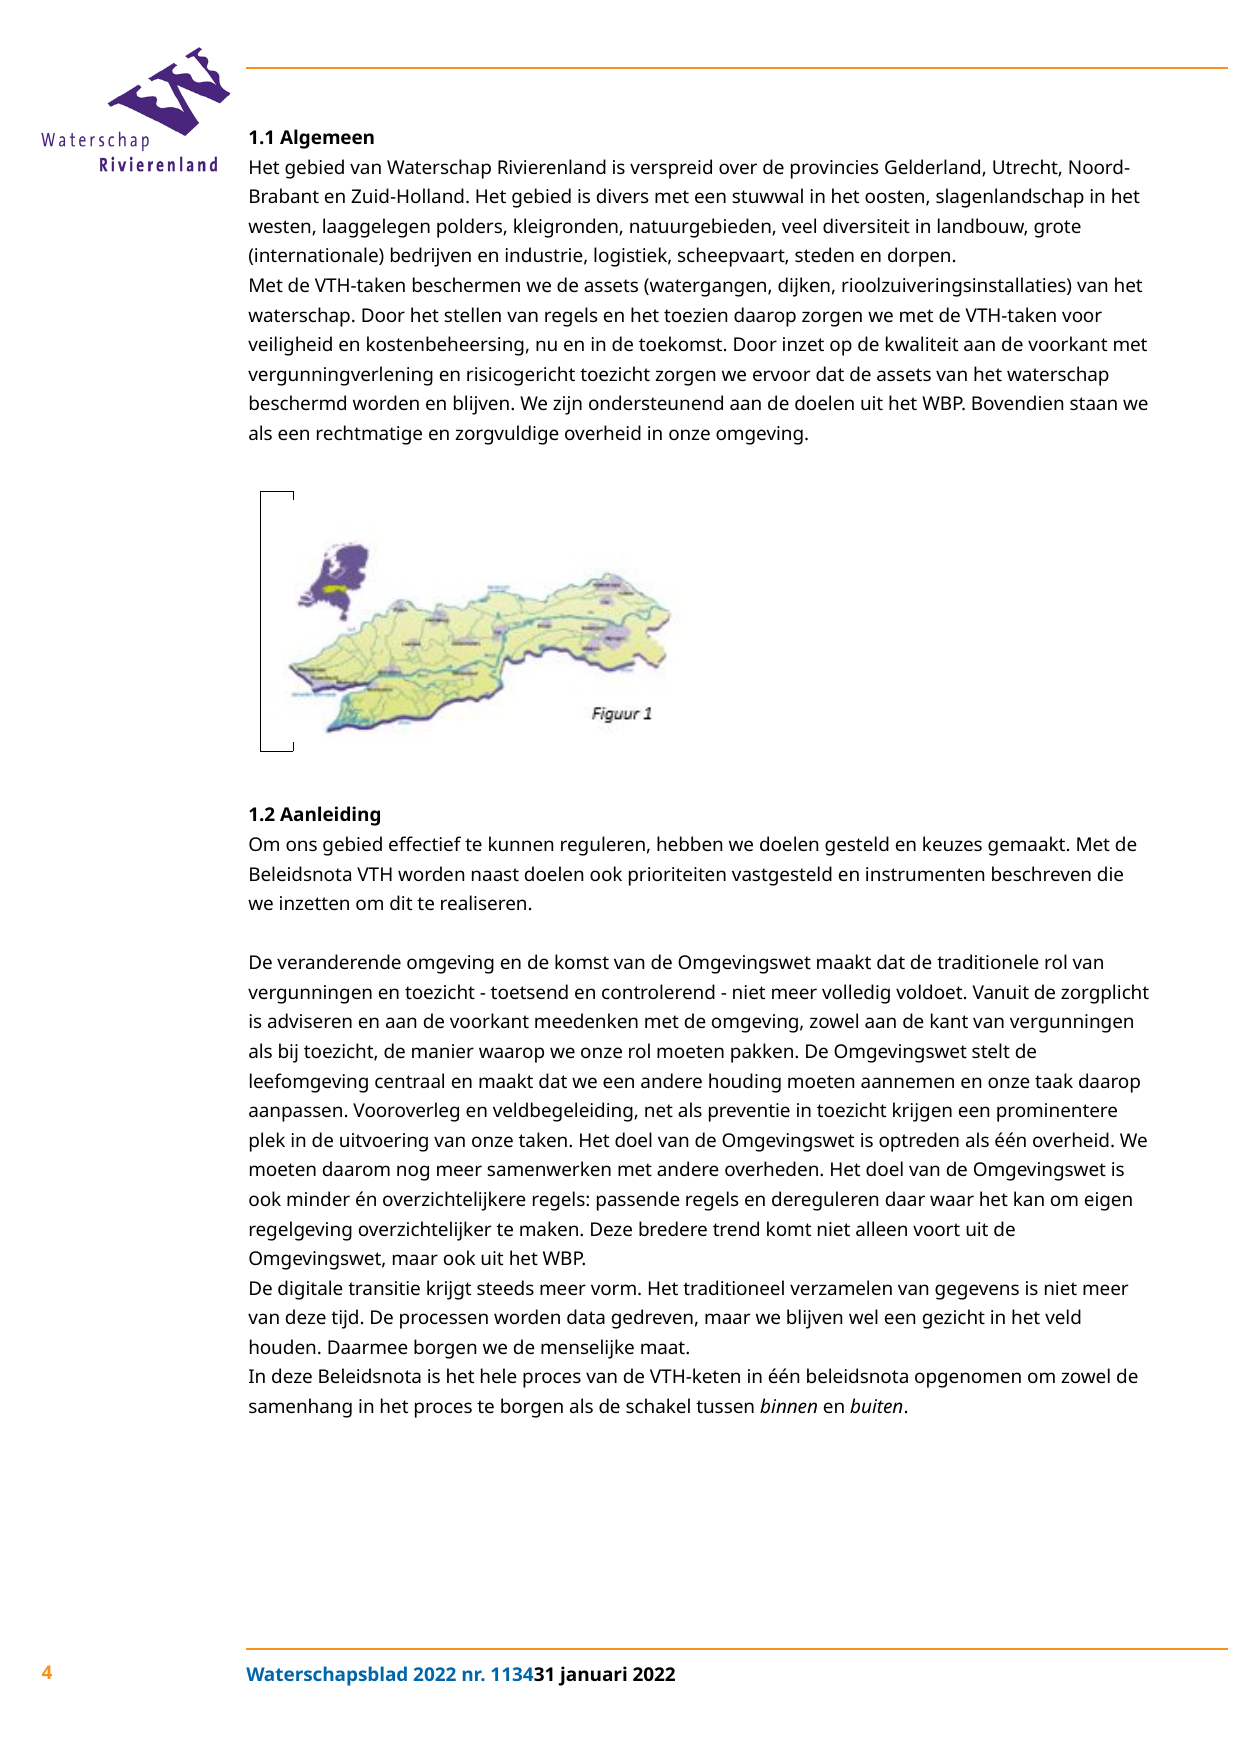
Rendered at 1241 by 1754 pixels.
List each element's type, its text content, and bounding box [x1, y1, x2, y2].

text De digitale transitie krijgt steeds meer vorm. Het traditioneel verzamelen van gegevens is niet meer van deze tijd. De processen worden data gedreven, maar we blijven wel een gezicht in het veld houden. Daarmee borgen we de menselijke maat. [248, 1275, 1152, 1360]
picture [41, 47, 231, 172]
text Om ons gebied effectief te kunnen reguleren, hebben we doelen gesteld en keuzes gemaakt. Met de Beleidsnota VTH worden naast doelen ook prioriteiten vastgesteld en instrumenten beschreven die we inzetten om dit te realiseren. [248, 831, 1152, 916]
text 1.1 Algemeen [248, 124, 1152, 150]
text 1.2 Aanleiding [248, 802, 1152, 827]
picture [268, 500, 706, 742]
text Het gebied van Waterschap Rivierenland is verspreid over de provincies Gelderland, Utrecht, Noord-Brabant en Zuid-Holland. Het gebied is divers met een stuwwal in het oosten, slagenlandschap in het westen, laaggelegen polders, kleigronden, natuurgebieden, veel diversiteit in landbouw, grote (internationale) bedrijven en industrie, logistiek, scheepvaart, steden en dorpen. [248, 154, 1152, 268]
text In deze Beleidsnota is het hele proces van de VTH-keten in één beleidsnota opgenomen om zowel de samenhang in het proces te borgen als de schakel tussen binnen en buiten. [248, 1364, 1152, 1419]
text De veranderende omgeving en de komst van de Omgevingswet maakt dat de traditionele rol van vergunningen en toezicht - toetsend en controlerend - niet meer volledig voldoet. Vanuit de zorgplicht is adviseren en aan de voorkant meedenken met de omgeving, zowel aan de kant van vergunningen als bij toezicht, de manier waarop we onze rol moeten pakken. De Omgevingswet stelt de leefomgeving centraal en maakt dat we een andere houding moeten aannemen en onze taak daarop aanpassen. Vooroverleg en veldbegeleiding, net als preventie in toezicht krijgen een prominentere plek in de uitvoering van onze taken. Het doel van de Omgevingswet is optreden als één overheid. We moeten daarom nog meer samenwerken met andere overheden. Het doel van de Omgevingswet is ook minder én overzichtelijkere regels: passende regels en dereguleren daar waar het kan om eigen regelgeving overzichtelijker te maken. Deze bredere trend komt niet alleen voort uit de Omgevingswet, maar ook uit het WBP. [248, 949, 1152, 1271]
text Met de VTH-taken beschermen we de assets (watergangen, dijken, rioolzuiveringsinstallaties) van het waterschap. Door het stellen van regels en het toezien daarop zorgen we met de VTH-taken voor veiligheid en kostenbeheersing, nu en in de toekomst. Door inzet op de kwaliteit aan de voorkant met vergunningverlening en risicogericht toezicht zorgen we ervoor dat de assets van het waterschap beschermd worden en blijven. We zijn ondersteunend aan de doelen uit het WBP. Bovendien staan we als een rechtmatige en zorgvuldige overheid in onze omgeving. [248, 272, 1152, 446]
